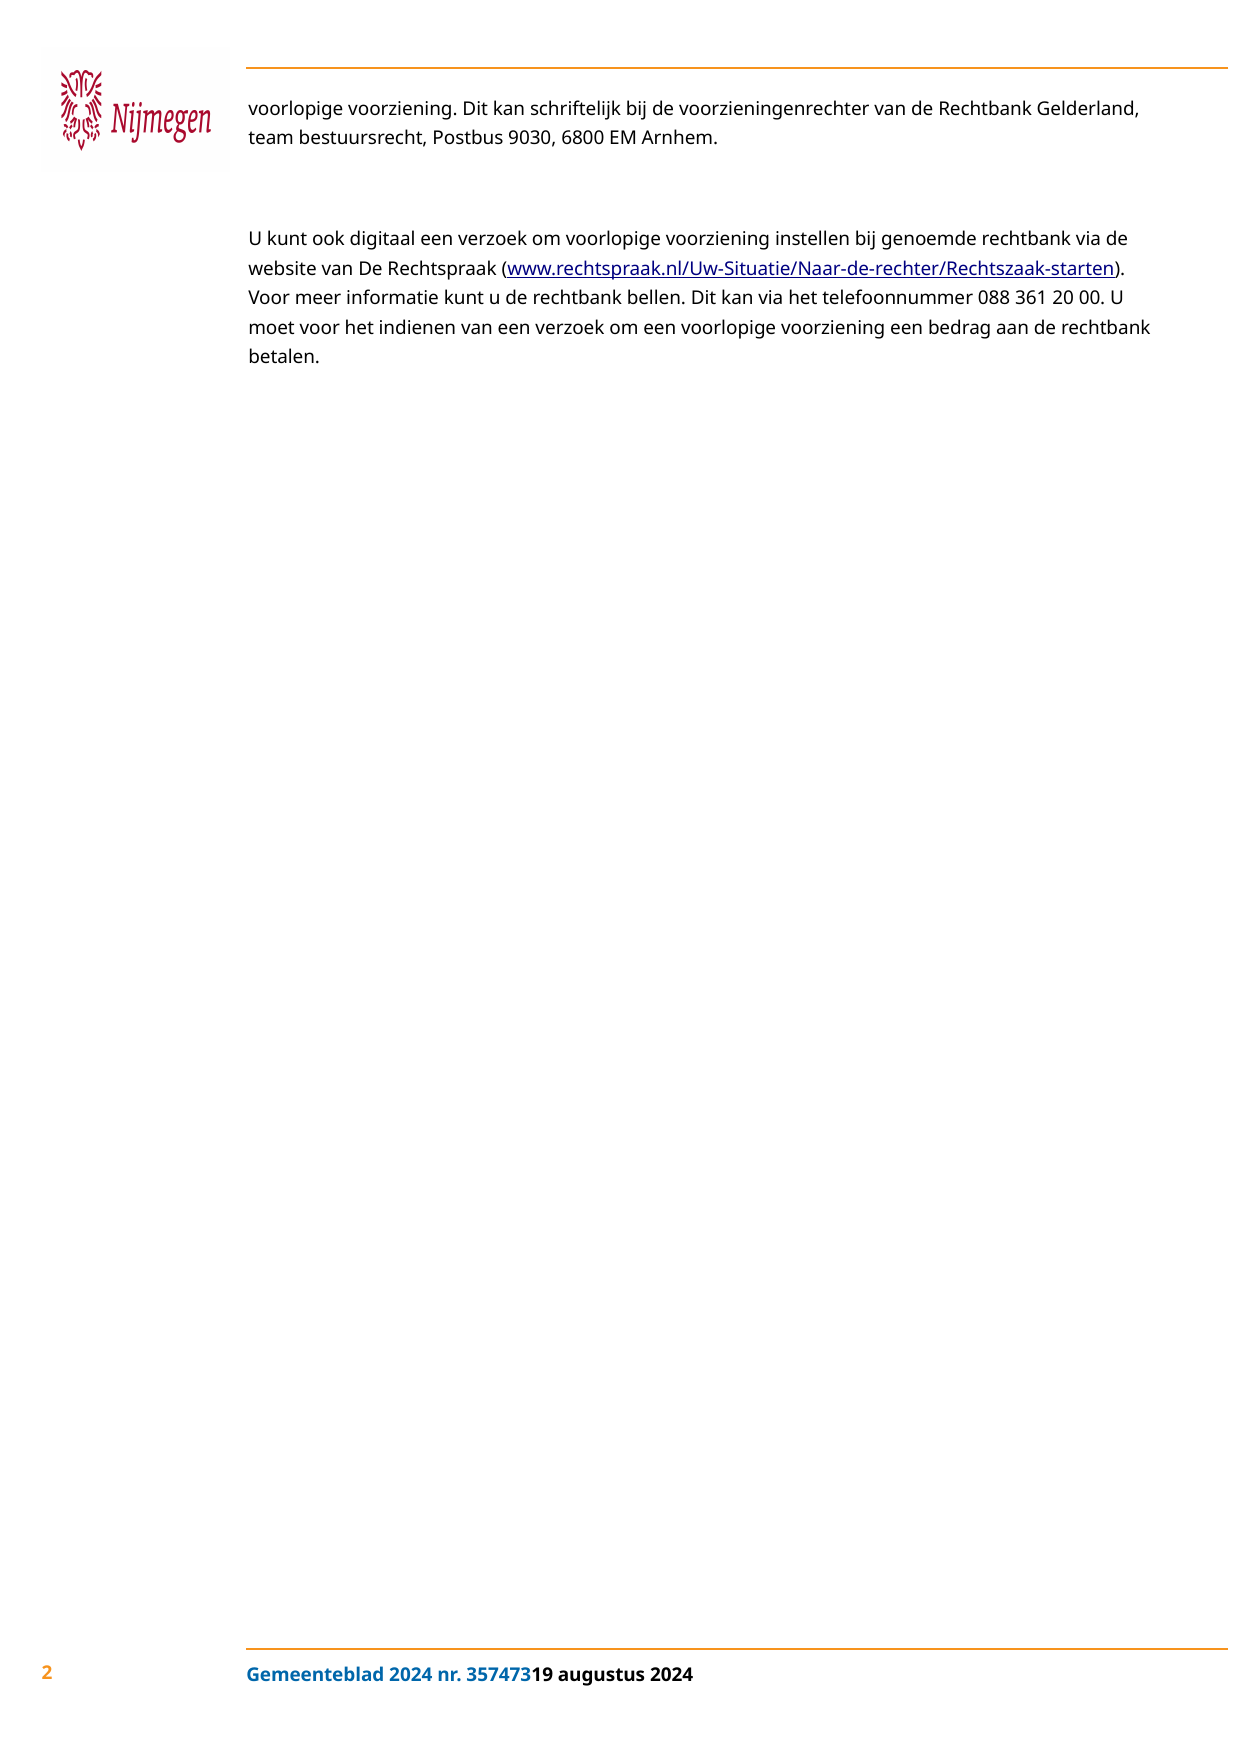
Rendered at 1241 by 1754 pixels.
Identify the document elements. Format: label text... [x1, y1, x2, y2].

picture [41, 47, 231, 172]
text U kunt ook digitaal een verzoek om voorlopige voorziening instellen bij genoemde rechtbank via de website van De Rechtspraak (www.rechtspraak.nl/Uw-Situatie/Naar-de-rechter/Rechtszaak-starten). Voor meer informatie kunt u de rechtbank bellen. Dit kan via het telefoonnummer 088 361 20 00. U moet voor het indienen van een verzoek om een voorlopige voorziening een bedrag aan de rechtbank betalen. [248, 225, 1152, 369]
text voorlopige voorziening. Dit kan schriftelijk bij de voorzieningenrechter van de Rechtbank Gelderland, team bestuursrecht, Postbus 9030, 6800 EM Arnhem. [248, 95, 1152, 150]
